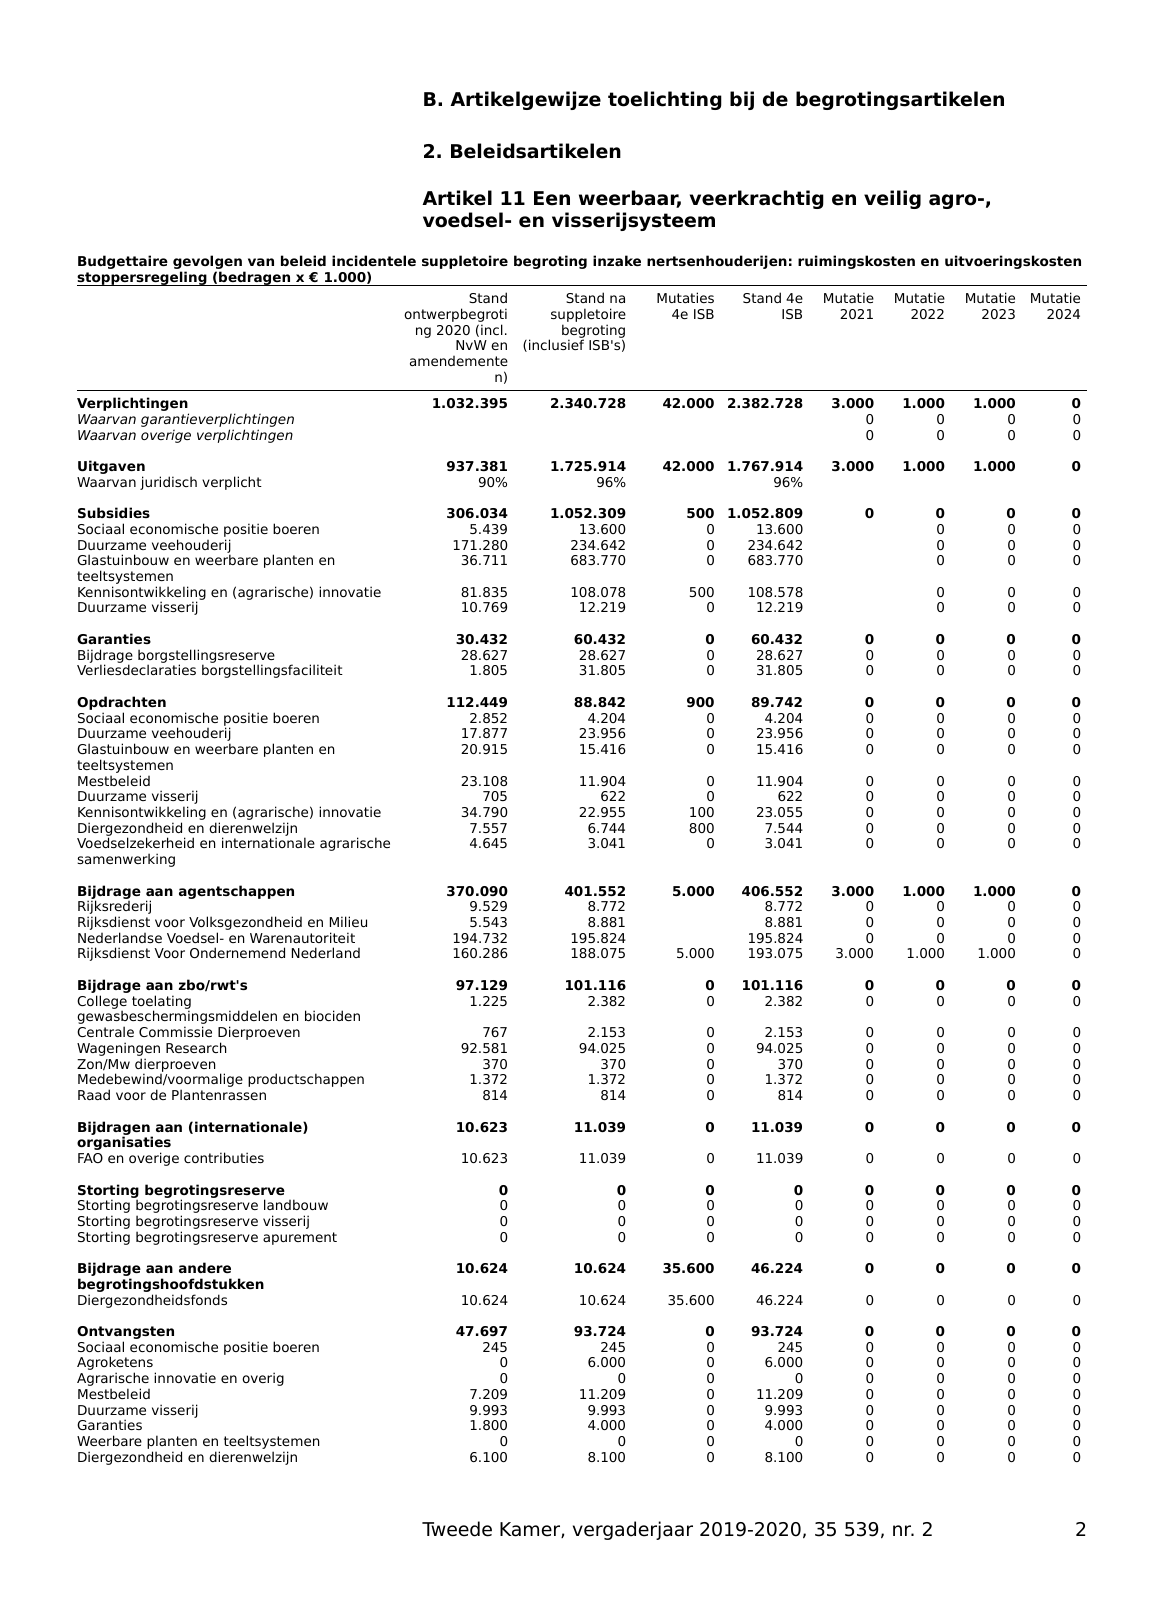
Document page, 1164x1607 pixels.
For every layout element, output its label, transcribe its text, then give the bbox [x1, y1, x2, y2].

table_cell Subsidies [77, 506, 396, 522]
table_cell 0 [880, 1450, 951, 1465]
table_cell 8.100 [514, 1450, 632, 1465]
table_cell 0 [880, 1041, 951, 1056]
table_cell 0 [632, 773, 720, 789]
table_cell 28.627 [514, 648, 632, 663]
table_cell 3.000 [809, 459, 880, 474]
table_cell 0 [951, 726, 1022, 742]
table_cell 88.842 [514, 695, 632, 710]
table_cell 0 [880, 1403, 951, 1418]
table_cell 10.624 [514, 1293, 632, 1308]
table_cell 0 [951, 1434, 1022, 1450]
table_cell [880, 868, 951, 883]
table_cell 0 [880, 632, 951, 647]
table_cell [1022, 868, 1087, 883]
table_cell 90% [396, 475, 514, 490]
table_cell 0 [809, 710, 880, 726]
table_cell 89.742 [720, 695, 809, 710]
table_cell 30.432 [396, 632, 514, 647]
table_cell 0 [809, 931, 880, 946]
table_cell [632, 1245, 720, 1261]
table_cell [809, 538, 880, 553]
table_cell 0 [1022, 1151, 1087, 1167]
table_cell 15.416 [720, 742, 809, 773]
table_cell 0 [632, 1119, 720, 1151]
table_cell [951, 962, 1022, 978]
table_cell 171.280 [396, 538, 514, 553]
table_cell 234.642 [514, 538, 632, 553]
table_cell 23.956 [720, 726, 809, 742]
table_cell 0 [880, 1340, 951, 1355]
table_cell 0 [880, 1261, 951, 1292]
table_cell 0 [1022, 553, 1087, 584]
table_cell [880, 962, 951, 978]
table_cell 0 [809, 648, 880, 663]
table_cell 23.108 [396, 773, 514, 789]
table_cell 0 [632, 600, 720, 616]
table_cell 0 [809, 1025, 880, 1041]
table_cell 108.578 [720, 585, 809, 600]
table_cell [1022, 962, 1087, 978]
table_cell 0 [809, 1119, 880, 1151]
table_cell [632, 616, 720, 632]
table_cell 0 [880, 899, 951, 915]
table_cell [514, 1104, 632, 1119]
table_cell Mutatie 2024 [1022, 286, 1087, 390]
table_cell [880, 490, 951, 506]
table_cell Stand na suppletoire begroting (inclusief ISB's) [514, 286, 632, 390]
table_cell Duurzame veehouderij [77, 726, 396, 742]
table_cell 15.416 [514, 742, 632, 773]
table_cell 370 [514, 1056, 632, 1072]
table_cell 0 [632, 1025, 720, 1041]
table_cell 0 [809, 1403, 880, 1418]
table_cell 0 [1022, 1293, 1087, 1308]
table_cell [1022, 1308, 1087, 1324]
table_cell Mutatie 2023 [951, 286, 1022, 390]
table_cell 0 [396, 1230, 514, 1245]
table_cell 0 [880, 789, 951, 805]
table_cell 0 [880, 1088, 951, 1104]
table_cell 3.000 [809, 884, 880, 899]
table_cell 0 [880, 821, 951, 836]
table_cell 160.286 [396, 946, 514, 962]
table_cell 0 [1022, 884, 1087, 899]
table_cell 0 [1022, 1403, 1087, 1418]
table_cell 108.078 [514, 585, 632, 600]
table_cell 0 [951, 931, 1022, 946]
table_cell 0 [880, 1056, 951, 1072]
table_cell 1.000 [951, 884, 1022, 899]
table_cell 0 [809, 1340, 880, 1355]
table_cell 10.769 [396, 600, 514, 616]
table_cell 0 [951, 1088, 1022, 1104]
table_cell 11.904 [720, 773, 809, 789]
table_cell 28.627 [396, 648, 514, 663]
table_cell [632, 412, 720, 427]
table_cell 0 [880, 1182, 951, 1198]
table_cell 0 [1022, 946, 1087, 962]
table_cell 5.439 [396, 522, 514, 537]
table_cell 0 [951, 710, 1022, 726]
table_cell Storting begrotingsreserve landbouw [77, 1198, 396, 1214]
table_cell Bijdragen aan (internationale) organisaties [77, 1119, 396, 1151]
table_cell 46.224 [720, 1261, 809, 1292]
table_cell [632, 899, 720, 915]
table_cell 0 [880, 773, 951, 789]
table_cell 0 [1022, 1355, 1087, 1371]
table_cell 11.209 [514, 1387, 632, 1402]
table_cell 0 [951, 1324, 1022, 1339]
table_cell 1.000 [880, 946, 951, 962]
table_cell 3.041 [720, 836, 809, 868]
table_cell 683.770 [514, 553, 632, 584]
table_cell [514, 427, 632, 443]
table_cell 0 [809, 1056, 880, 1072]
table_cell 11.209 [720, 1387, 809, 1402]
table_cell 0 [632, 553, 720, 584]
table_cell 0 [720, 1434, 809, 1450]
table_cell 0 [951, 522, 1022, 537]
table_cell 814 [720, 1088, 809, 1104]
table_cell 11.039 [720, 1119, 809, 1151]
table_cell Bijdrage aan zbo/rwt's [77, 978, 396, 993]
table_cell 0 [880, 1151, 951, 1167]
table_cell 2.382 [514, 994, 632, 1025]
table_cell 5.000 [632, 946, 720, 962]
table_cell 31.805 [514, 663, 632, 679]
table_cell 1.372 [396, 1072, 514, 1088]
table_cell 0 [951, 821, 1022, 836]
table_cell 0 [880, 427, 951, 443]
table_cell 97.129 [396, 978, 514, 993]
table_cell 9.993 [720, 1403, 809, 1418]
table_cell Weerbare planten en teeltsystemen [77, 1434, 396, 1450]
table_cell 3.000 [809, 946, 880, 962]
table_cell 6.744 [514, 821, 632, 836]
table_cell 11.904 [514, 773, 632, 789]
table_cell 1.767.914 [720, 459, 809, 474]
table_cell 0 [1022, 1261, 1087, 1292]
table_cell 0 [951, 899, 1022, 915]
table_cell [809, 616, 880, 632]
table_cell 0 [951, 538, 1022, 553]
table_cell 0 [809, 663, 880, 679]
table_cell 35.600 [632, 1261, 720, 1292]
table_cell 93.724 [514, 1324, 632, 1339]
table_cell 0 [809, 1355, 880, 1371]
table_cell 0 [514, 1434, 632, 1450]
table_cell 0 [514, 1230, 632, 1245]
table_cell 1.225 [396, 994, 514, 1025]
table_cell 101.116 [514, 978, 632, 993]
table_cell [514, 1308, 632, 1324]
table_cell 0 [880, 648, 951, 663]
table_cell [77, 616, 396, 632]
table_cell [951, 1245, 1022, 1261]
table_cell [809, 1104, 880, 1119]
table_cell [396, 490, 514, 506]
table_cell 94.025 [514, 1041, 632, 1056]
table_cell [1022, 475, 1087, 490]
table_cell 0 [1022, 522, 1087, 537]
table_cell 0 [1022, 427, 1087, 443]
table_cell 36.711 [396, 553, 514, 584]
table_cell 0 [632, 742, 720, 773]
table_cell 0 [809, 836, 880, 868]
table_cell 0 [951, 1214, 1022, 1229]
table_cell 0 [1022, 710, 1087, 726]
table_cell Storting begrotingsreserve visserij [77, 1214, 396, 1229]
table_cell 0 [514, 1371, 632, 1387]
table_cell 0 [880, 538, 951, 553]
table_cell 0 [632, 1151, 720, 1167]
table_cell [77, 286, 396, 390]
table_cell 0 [951, 1418, 1022, 1434]
table_cell 0 [809, 1151, 880, 1167]
table_cell 10.623 [396, 1151, 514, 1167]
table_cell Rijksrederij [77, 899, 396, 915]
table_cell [720, 490, 809, 506]
table_cell [396, 412, 514, 427]
table_cell [809, 1245, 880, 1261]
table_cell Glastuinbouw en weerbare planten en teeltsystemen [77, 742, 396, 773]
table_cell [1022, 1167, 1087, 1182]
table_cell Mestbeleid [77, 773, 396, 789]
table_cell 31.805 [720, 663, 809, 679]
table_cell 0 [951, 773, 1022, 789]
table_cell 0 [880, 1387, 951, 1402]
table_cell 0 [1022, 742, 1087, 773]
table_cell 195.824 [720, 931, 809, 946]
table_cell 0 [632, 1198, 720, 1214]
table_cell [720, 616, 809, 632]
table_cell 0 [880, 600, 951, 616]
table_cell [514, 868, 632, 883]
table_cell Duurzame visserij [77, 789, 396, 805]
table_cell 47.697 [396, 1324, 514, 1339]
table_cell 0 [632, 1182, 720, 1198]
table_cell Ontvangsten [77, 1324, 396, 1339]
table_cell [880, 443, 951, 459]
table_cell 0 [951, 1230, 1022, 1245]
table_cell 0 [396, 1434, 514, 1450]
table_cell [396, 616, 514, 632]
table_cell 112.449 [396, 695, 514, 710]
table_cell 0 [951, 585, 1022, 600]
table_cell 0 [951, 1450, 1022, 1465]
table_cell [951, 1308, 1022, 1324]
table_cell 1.800 [396, 1418, 514, 1434]
table_cell 0 [1022, 1324, 1087, 1339]
table_cell 0 [951, 1387, 1022, 1402]
table_cell [720, 1167, 809, 1182]
table_cell 96% [720, 475, 809, 490]
table_cell 937.381 [396, 459, 514, 474]
table_cell 0 [951, 1119, 1022, 1151]
table_cell [77, 490, 396, 506]
table_cell 0 [514, 1198, 632, 1214]
table_cell 0 [809, 1088, 880, 1104]
table_cell 0 [1022, 1182, 1087, 1198]
table_cell 0 [809, 1450, 880, 1465]
table_cell [720, 1308, 809, 1324]
table_cell 11.039 [720, 1151, 809, 1167]
table_cell 1.000 [951, 391, 1022, 412]
table_cell 0 [880, 978, 951, 993]
table_cell 0 [880, 1293, 951, 1308]
table_cell 10.624 [396, 1261, 514, 1292]
table_cell 0 [809, 773, 880, 789]
table_cell 814 [514, 1088, 632, 1104]
table_cell 0 [809, 726, 880, 742]
table_cell 0 [951, 1355, 1022, 1371]
table_cell 0 [632, 522, 720, 537]
table_cell Waarvan juridisch verplicht [77, 475, 396, 490]
table_cell [632, 1167, 720, 1182]
table_cell [809, 679, 880, 695]
table_cell 0 [880, 742, 951, 773]
table_cell 1.372 [720, 1072, 809, 1088]
table_cell [809, 600, 880, 616]
table_cell [514, 412, 632, 427]
table_cell 0 [951, 789, 1022, 805]
table_cell 370 [396, 1056, 514, 1072]
table_cell [880, 616, 951, 632]
table_cell 0 [951, 412, 1022, 427]
table_cell 4.645 [396, 836, 514, 868]
table_cell 8.772 [514, 899, 632, 915]
table_cell 0 [951, 553, 1022, 584]
table_cell 81.835 [396, 585, 514, 600]
table_cell 5.000 [632, 884, 720, 899]
table_cell [77, 1308, 396, 1324]
table_cell Mutatie 2021 [809, 286, 880, 390]
table_cell 0 [809, 1072, 880, 1088]
table_cell 2.852 [396, 710, 514, 726]
table_cell 0 [880, 710, 951, 726]
table_cell 245 [514, 1340, 632, 1355]
table_cell 401.552 [514, 884, 632, 899]
table_cell 0 [1022, 978, 1087, 993]
table_cell 0 [951, 742, 1022, 773]
table_cell Mutaties 4e ISB [632, 286, 720, 390]
table_cell 0 [396, 1214, 514, 1229]
table_cell Bijdrage aan andere begrotingshoofdstukken [77, 1261, 396, 1292]
table_cell 0 [809, 1182, 880, 1198]
table_cell 0 [880, 726, 951, 742]
table_cell 0 [632, 726, 720, 742]
table_cell 0 [1022, 915, 1087, 931]
table_cell 8.100 [720, 1450, 809, 1465]
table_cell [77, 1245, 396, 1261]
table_cell 0 [1022, 412, 1087, 427]
table_cell 0 [1022, 821, 1087, 836]
subtitle B. Artikelgewijze toelichting bij de begrotingsartikelen [422, 89, 1087, 111]
table_cell Rijksdienst voor Volksgezondheid en Milieu [77, 915, 396, 931]
table_cell 0 [880, 553, 951, 584]
table_cell Opdrachten [77, 695, 396, 710]
table_cell 0 [880, 695, 951, 710]
table_cell 0 [951, 632, 1022, 647]
table_cell [809, 553, 880, 584]
table_cell [809, 475, 880, 490]
table_cell 0 [880, 836, 951, 868]
table_cell [396, 962, 514, 978]
table_cell 0 [1022, 1041, 1087, 1056]
table_cell 0 [1022, 538, 1087, 553]
table_cell 101.116 [720, 978, 809, 993]
table_cell [514, 679, 632, 695]
table_cell 0 [951, 978, 1022, 993]
table_cell Verplichtingen [77, 391, 396, 412]
table_cell [77, 868, 396, 883]
table_cell 0 [632, 663, 720, 679]
table_cell 370 [720, 1056, 809, 1072]
table_cell Sociaal economische positie boeren [77, 1340, 396, 1355]
table_cell 35.600 [632, 1293, 720, 1308]
table_cell Waarvan garantieverplichtingen [77, 412, 396, 427]
table_cell 0 [880, 1418, 951, 1434]
table_cell 0 [632, 1371, 720, 1387]
table_cell 0 [880, 1324, 951, 1339]
table_cell [951, 1167, 1022, 1182]
table_cell 406.552 [720, 884, 809, 899]
table_cell 234.642 [720, 538, 809, 553]
table_cell [720, 868, 809, 883]
table_header Budgettaire gevolgen van beleid incidentele suppletoire begroting inzake nertsenhouderijen: ruimingskosten en uitvoeringskosten stoppersregeling (bedragen x € 1.000) [77, 254, 1087, 285]
table_cell 0 [809, 506, 880, 522]
table_cell 0 [951, 836, 1022, 868]
table_cell [880, 1167, 951, 1182]
table_cell 11.039 [514, 1151, 632, 1167]
table_cell Raad voor de Plantenrassen [77, 1088, 396, 1104]
table_cell 0 [809, 978, 880, 993]
table_cell 0 [880, 1355, 951, 1371]
table_cell 0 [720, 1214, 809, 1229]
table_cell [720, 427, 809, 443]
table_cell 500 [632, 585, 720, 600]
table_cell 0 [809, 1198, 880, 1214]
table_cell Duurzame visserij [77, 600, 396, 616]
table_cell [1022, 490, 1087, 506]
table_cell [632, 443, 720, 459]
table_cell [880, 679, 951, 695]
table_cell Kennisontwikkeling en (agrarische) innovatie [77, 585, 396, 600]
table_cell 245 [396, 1340, 514, 1355]
table_cell 0 [951, 1025, 1022, 1041]
table_cell 0 [809, 1387, 880, 1402]
table_cell 0 [880, 1119, 951, 1151]
table_cell 0 [1022, 1056, 1087, 1072]
table_cell Diergezondheid en dierenwelzijn [77, 821, 396, 836]
table_cell [951, 679, 1022, 695]
table_cell 0 [809, 1418, 880, 1434]
table_cell 0 [1022, 726, 1087, 742]
table_cell [809, 585, 880, 600]
table_cell [632, 679, 720, 695]
table_cell 0 [632, 632, 720, 647]
table_cell 22.955 [514, 805, 632, 821]
table_cell Rijksdienst Voor Ondernemend Nederland [77, 946, 396, 962]
table_cell 0 [632, 1418, 720, 1434]
table_cell Glastuinbouw en weerbare planten en teeltsystemen [77, 553, 396, 584]
table_cell [632, 490, 720, 506]
table_cell 0 [951, 1041, 1022, 1056]
table_cell [514, 616, 632, 632]
table_cell [396, 868, 514, 883]
table_cell [809, 1308, 880, 1324]
table_cell Medebewind/voormalige productschappen [77, 1072, 396, 1088]
table_cell 0 [809, 412, 880, 427]
table_cell 0 [809, 1214, 880, 1229]
table_cell 767 [396, 1025, 514, 1041]
table_cell 0 [809, 1230, 880, 1245]
table_cell 0 [1022, 695, 1087, 710]
table_cell 0 [880, 1214, 951, 1229]
table_cell 0 [632, 648, 720, 663]
table_cell 0 [951, 1293, 1022, 1308]
table_cell Mestbeleid [77, 1387, 396, 1402]
table_cell 0 [1022, 663, 1087, 679]
table_cell [951, 868, 1022, 883]
table_cell 2.382 [720, 994, 809, 1025]
table_cell 96% [514, 475, 632, 490]
table_cell Sociaal economische positie boeren [77, 522, 396, 537]
table_cell 0 [632, 1072, 720, 1088]
table_cell 0 [632, 1324, 720, 1339]
table_cell [514, 1245, 632, 1261]
table_cell 0 [1022, 1371, 1087, 1387]
table_cell 10.624 [396, 1293, 514, 1308]
table_cell 20.915 [396, 742, 514, 773]
table_cell 0 [809, 821, 880, 836]
table_cell 0 [880, 994, 951, 1025]
table_cell Mutatie 2022 [880, 286, 951, 390]
table_cell 0 [809, 899, 880, 915]
table_cell [396, 679, 514, 695]
table_cell [632, 915, 720, 931]
table_cell 0 [1022, 1198, 1087, 1214]
table_cell Agrarische innovatie en overig [77, 1371, 396, 1387]
table_cell Zon/Mw dierproeven [77, 1056, 396, 1072]
table_cell 0 [1022, 1214, 1087, 1229]
table_cell Nederlandse Voedsel- en Warenautoriteit [77, 931, 396, 946]
table_cell 9.529 [396, 899, 514, 915]
table_cell 0 [880, 931, 951, 946]
table_cell 12.219 [720, 600, 809, 616]
table_cell 622 [720, 789, 809, 805]
table_cell 0 [809, 742, 880, 773]
table_cell 0 [951, 1261, 1022, 1292]
table_cell [632, 427, 720, 443]
table_cell 60.432 [720, 632, 809, 647]
table_cell 0 [1022, 391, 1087, 412]
table_cell Diergezondheid en dierenwelzijn [77, 1450, 396, 1465]
table_cell 0 [951, 648, 1022, 663]
table_cell 0 [1022, 773, 1087, 789]
table_cell 0 [396, 1182, 514, 1198]
table_cell 0 [1022, 836, 1087, 868]
table_cell Bijdrage aan agentschappen [77, 884, 396, 899]
table_cell 0 [632, 1230, 720, 1245]
table_cell 0 [1022, 1025, 1087, 1041]
table_cell 0 [720, 1371, 809, 1387]
table_cell [951, 616, 1022, 632]
table_cell [951, 443, 1022, 459]
table_cell 0 [951, 994, 1022, 1025]
table_cell [396, 443, 514, 459]
table_cell 683.770 [720, 553, 809, 584]
table_cell 194.732 [396, 931, 514, 946]
table_cell 0 [951, 695, 1022, 710]
table_cell 0 [809, 789, 880, 805]
table_cell 93.724 [720, 1324, 809, 1339]
table_cell 0 [880, 522, 951, 537]
table_cell Voedselzekerheid en internationale agrarische samenwerking [77, 836, 396, 868]
table_cell 0 [951, 915, 1022, 931]
table_cell 0 [514, 1182, 632, 1198]
table_cell 814 [396, 1088, 514, 1104]
table_cell 0 [880, 1072, 951, 1088]
table_cell 9.993 [396, 1403, 514, 1418]
table_cell 705 [396, 789, 514, 805]
table_cell 0 [809, 805, 880, 821]
table_cell 0 [1022, 1088, 1087, 1104]
table_cell 0 [951, 506, 1022, 522]
table_cell 17.877 [396, 726, 514, 742]
table_cell 8.881 [720, 915, 809, 931]
table_cell 0 [809, 427, 880, 443]
table_cell 2.340.728 [514, 391, 632, 412]
table_cell 0 [880, 915, 951, 931]
table_cell [396, 1167, 514, 1182]
table_cell Garanties [77, 632, 396, 647]
table_cell 9.993 [514, 1403, 632, 1418]
table_cell 4.000 [720, 1418, 809, 1434]
table_cell [396, 1245, 514, 1261]
table_cell 0 [880, 412, 951, 427]
table_cell Centrale Commissie Dierproeven [77, 1025, 396, 1041]
table_cell [720, 443, 809, 459]
table_cell 0 [1022, 585, 1087, 600]
table_cell 0 [632, 538, 720, 553]
subtitle 2. Beleidsartikelen [422, 141, 1087, 163]
table_cell 0 [632, 1403, 720, 1418]
table_cell [720, 412, 809, 427]
table_cell 0 [880, 663, 951, 679]
table_cell 0 [809, 632, 880, 647]
table_cell 0 [1022, 506, 1087, 522]
table_cell [396, 1104, 514, 1119]
table_cell [77, 1104, 396, 1119]
table_cell [514, 962, 632, 978]
table_cell 1.372 [514, 1072, 632, 1088]
table_cell 0 [632, 836, 720, 868]
table_cell 0 [720, 1182, 809, 1198]
table_cell 0 [1022, 600, 1087, 616]
table_cell 42.000 [632, 391, 720, 412]
table_cell 370.090 [396, 884, 514, 899]
table_cell 6.000 [514, 1355, 632, 1371]
table_cell 11.039 [514, 1119, 632, 1151]
table_cell [514, 1167, 632, 1182]
table_cell [514, 443, 632, 459]
table_cell 7.209 [396, 1387, 514, 1402]
table_cell [632, 962, 720, 978]
table_cell 0 [632, 710, 720, 726]
table_cell 0 [632, 994, 720, 1025]
table_cell 46.224 [720, 1293, 809, 1308]
table_cell 1.725.914 [514, 459, 632, 474]
table_cell Uitgaven [77, 459, 396, 474]
table_cell [809, 868, 880, 883]
table_cell 13.600 [514, 522, 632, 537]
table_cell 1.805 [396, 663, 514, 679]
table_cell [77, 679, 396, 695]
table_cell 0 [880, 1230, 951, 1245]
table_cell 3.000 [809, 391, 880, 412]
table_cell 0 [1022, 994, 1087, 1025]
table_cell 0 [809, 1261, 880, 1292]
table_cell [880, 1245, 951, 1261]
table_cell 60.432 [514, 632, 632, 647]
table_cell 92.581 [396, 1041, 514, 1056]
table_cell 0 [951, 1151, 1022, 1167]
table_cell 0 [809, 1434, 880, 1450]
table_cell [632, 1308, 720, 1324]
table_cell Diergezondheidsfonds [77, 1293, 396, 1308]
table_cell 0 [632, 1041, 720, 1056]
table_cell 0 [1022, 459, 1087, 474]
table_cell [77, 1167, 396, 1182]
table_cell 0 [396, 1355, 514, 1371]
table_cell 0 [880, 1371, 951, 1387]
table_cell Stand ontwerpbegroting 2020 (incl. NvW en amendementen) [396, 286, 514, 390]
table_cell 0 [632, 1450, 720, 1465]
table_cell 2.153 [720, 1025, 809, 1041]
table_cell 0 [514, 1214, 632, 1229]
table_cell 0 [396, 1371, 514, 1387]
table_cell [1022, 1104, 1087, 1119]
table_cell 0 [809, 994, 880, 1025]
table_cell Storting begrotingsreserve [77, 1182, 396, 1198]
table_cell 0 [632, 1088, 720, 1104]
table_cell 1.000 [951, 946, 1022, 962]
table_cell 0 [1022, 1230, 1087, 1245]
table_cell 1.000 [880, 459, 951, 474]
table_cell 7.557 [396, 821, 514, 836]
table_cell 0 [720, 1198, 809, 1214]
table_cell [880, 1104, 951, 1119]
table_cell Duurzame veehouderij [77, 538, 396, 553]
table_cell 0 [951, 1198, 1022, 1214]
table_cell 800 [632, 821, 720, 836]
table_cell 0 [1022, 1450, 1087, 1465]
table_cell 0 [951, 805, 1022, 821]
table_cell [632, 475, 720, 490]
table_cell 0 [632, 789, 720, 805]
table_cell [951, 490, 1022, 506]
table_cell Garanties [77, 1418, 396, 1434]
table_cell 6.100 [396, 1450, 514, 1465]
table_cell 28.627 [720, 648, 809, 663]
table_cell Duurzame visserij [77, 1403, 396, 1418]
table_cell 0 [951, 600, 1022, 616]
table_cell [880, 1308, 951, 1324]
table_cell [396, 427, 514, 443]
table_cell 195.824 [514, 931, 632, 946]
table_cell 0 [809, 1293, 880, 1308]
table_cell 94.025 [720, 1041, 809, 1056]
table_cell 245 [720, 1340, 809, 1355]
table_cell 0 [720, 1230, 809, 1245]
table_cell Stand 4e ISB [720, 286, 809, 390]
table_cell [77, 962, 396, 978]
table_cell 306.034 [396, 506, 514, 522]
table_cell [720, 962, 809, 978]
table_cell Bijdrage borgstellingsreserve [77, 648, 396, 663]
table_cell 0 [951, 663, 1022, 679]
table_cell 0 [632, 1434, 720, 1450]
table_cell 8.772 [720, 899, 809, 915]
table_cell [809, 1167, 880, 1182]
table_cell [632, 868, 720, 883]
table_cell 42.000 [632, 459, 720, 474]
table_cell 0 [951, 427, 1022, 443]
table_cell 0 [951, 1072, 1022, 1088]
table_cell 8.881 [514, 915, 632, 931]
table_cell 1.052.309 [514, 506, 632, 522]
table_cell 0 [880, 1025, 951, 1041]
table_cell [720, 679, 809, 695]
table_cell 0 [1022, 1387, 1087, 1402]
table_cell 0 [880, 1434, 951, 1450]
table_cell 0 [632, 1340, 720, 1355]
table_cell Verliesdeclaraties borgstellingsfaciliteit [77, 663, 396, 679]
table_cell FAO en overige contributies [77, 1151, 396, 1167]
table_cell 0 [809, 915, 880, 931]
table_cell 3.041 [514, 836, 632, 868]
table_cell Waarvan overige verplichtingen [77, 427, 396, 443]
table_cell 13.600 [720, 522, 809, 537]
table_cell 4.000 [514, 1418, 632, 1434]
table_cell 12.219 [514, 600, 632, 616]
table_cell 188.075 [514, 946, 632, 962]
table_cell 622 [514, 789, 632, 805]
table_cell 0 [1022, 1072, 1087, 1088]
table_cell 0 [951, 1371, 1022, 1387]
table_cell Storting begrotingsreserve apurement [77, 1230, 396, 1245]
table_cell 1.052.809 [720, 506, 809, 522]
table_cell 0 [880, 585, 951, 600]
table_cell [809, 443, 880, 459]
table_cell 6.000 [720, 1355, 809, 1371]
table_cell [880, 475, 951, 490]
table_cell 900 [632, 695, 720, 710]
table_cell 0 [951, 1403, 1022, 1418]
table_cell [1022, 443, 1087, 459]
table_cell 0 [1022, 632, 1087, 647]
table_cell 1.000 [880, 391, 951, 412]
table_cell [632, 1104, 720, 1119]
table_cell 500 [632, 506, 720, 522]
table_cell 0 [1022, 931, 1087, 946]
table_cell 2.382.728 [720, 391, 809, 412]
table_cell 5.543 [396, 915, 514, 931]
table_cell [396, 1308, 514, 1324]
table_cell 0 [632, 978, 720, 993]
table_cell 0 [809, 1371, 880, 1387]
table_cell [77, 443, 396, 459]
table_cell 23.956 [514, 726, 632, 742]
table_cell [951, 475, 1022, 490]
table_cell 0 [632, 1056, 720, 1072]
table_cell [809, 962, 880, 978]
table_cell [1022, 1245, 1087, 1261]
table_cell 100 [632, 805, 720, 821]
table_cell 0 [632, 1387, 720, 1402]
table_cell [951, 1104, 1022, 1119]
table_cell 0 [1022, 1119, 1087, 1151]
table_cell 34.790 [396, 805, 514, 821]
table_cell [1022, 679, 1087, 695]
table_cell 0 [951, 1056, 1022, 1072]
table_cell 0 [396, 1198, 514, 1214]
table_cell 0 [809, 1324, 880, 1339]
table_cell Wageningen Research [77, 1041, 396, 1056]
table_cell 4.204 [720, 710, 809, 726]
table_cell 0 [951, 1182, 1022, 1198]
table_cell 0 [809, 1041, 880, 1056]
table_cell [809, 522, 880, 537]
table_cell 0 [951, 1340, 1022, 1355]
table_cell 0 [632, 1355, 720, 1371]
table_cell Kennisontwikkeling en (agrarische) innovatie [77, 805, 396, 821]
table_cell Sociaal economische positie boeren [77, 710, 396, 726]
table_cell 2.153 [514, 1025, 632, 1041]
table_cell 23.055 [720, 805, 809, 821]
table_cell 0 [1022, 899, 1087, 915]
table_cell 0 [1022, 1418, 1087, 1434]
table_cell 0 [1022, 789, 1087, 805]
table_cell 193.075 [720, 946, 809, 962]
subtitle Artikel 11 Een weerbaar, veerkrachtig en veilig agro-, voedsel- en visserijsysteem [422, 188, 1087, 232]
table_cell 7.544 [720, 821, 809, 836]
table_cell College toelating gewasbeschermingsmiddelen en biociden [77, 994, 396, 1025]
table_cell [720, 1245, 809, 1261]
table_cell 0 [1022, 1340, 1087, 1355]
table_cell 0 [880, 1198, 951, 1214]
table_cell [632, 931, 720, 946]
table_cell [1022, 616, 1087, 632]
table_cell [809, 490, 880, 506]
table_cell 4.204 [514, 710, 632, 726]
table_cell 0 [1022, 1434, 1087, 1450]
table_cell 1.000 [880, 884, 951, 899]
table_cell Agroketens [77, 1355, 396, 1371]
table_cell [720, 1104, 809, 1119]
table_cell 10.623 [396, 1119, 514, 1151]
table_cell 1.000 [951, 459, 1022, 474]
table_cell 0 [880, 506, 951, 522]
table_cell 0 [809, 695, 880, 710]
table_cell 0 [880, 805, 951, 821]
table_cell [514, 490, 632, 506]
table_cell 1.032.395 [396, 391, 514, 412]
table_cell 0 [632, 1214, 720, 1229]
table_cell 0 [1022, 648, 1087, 663]
table_cell 10.624 [514, 1261, 632, 1292]
table_cell 0 [1022, 805, 1087, 821]
